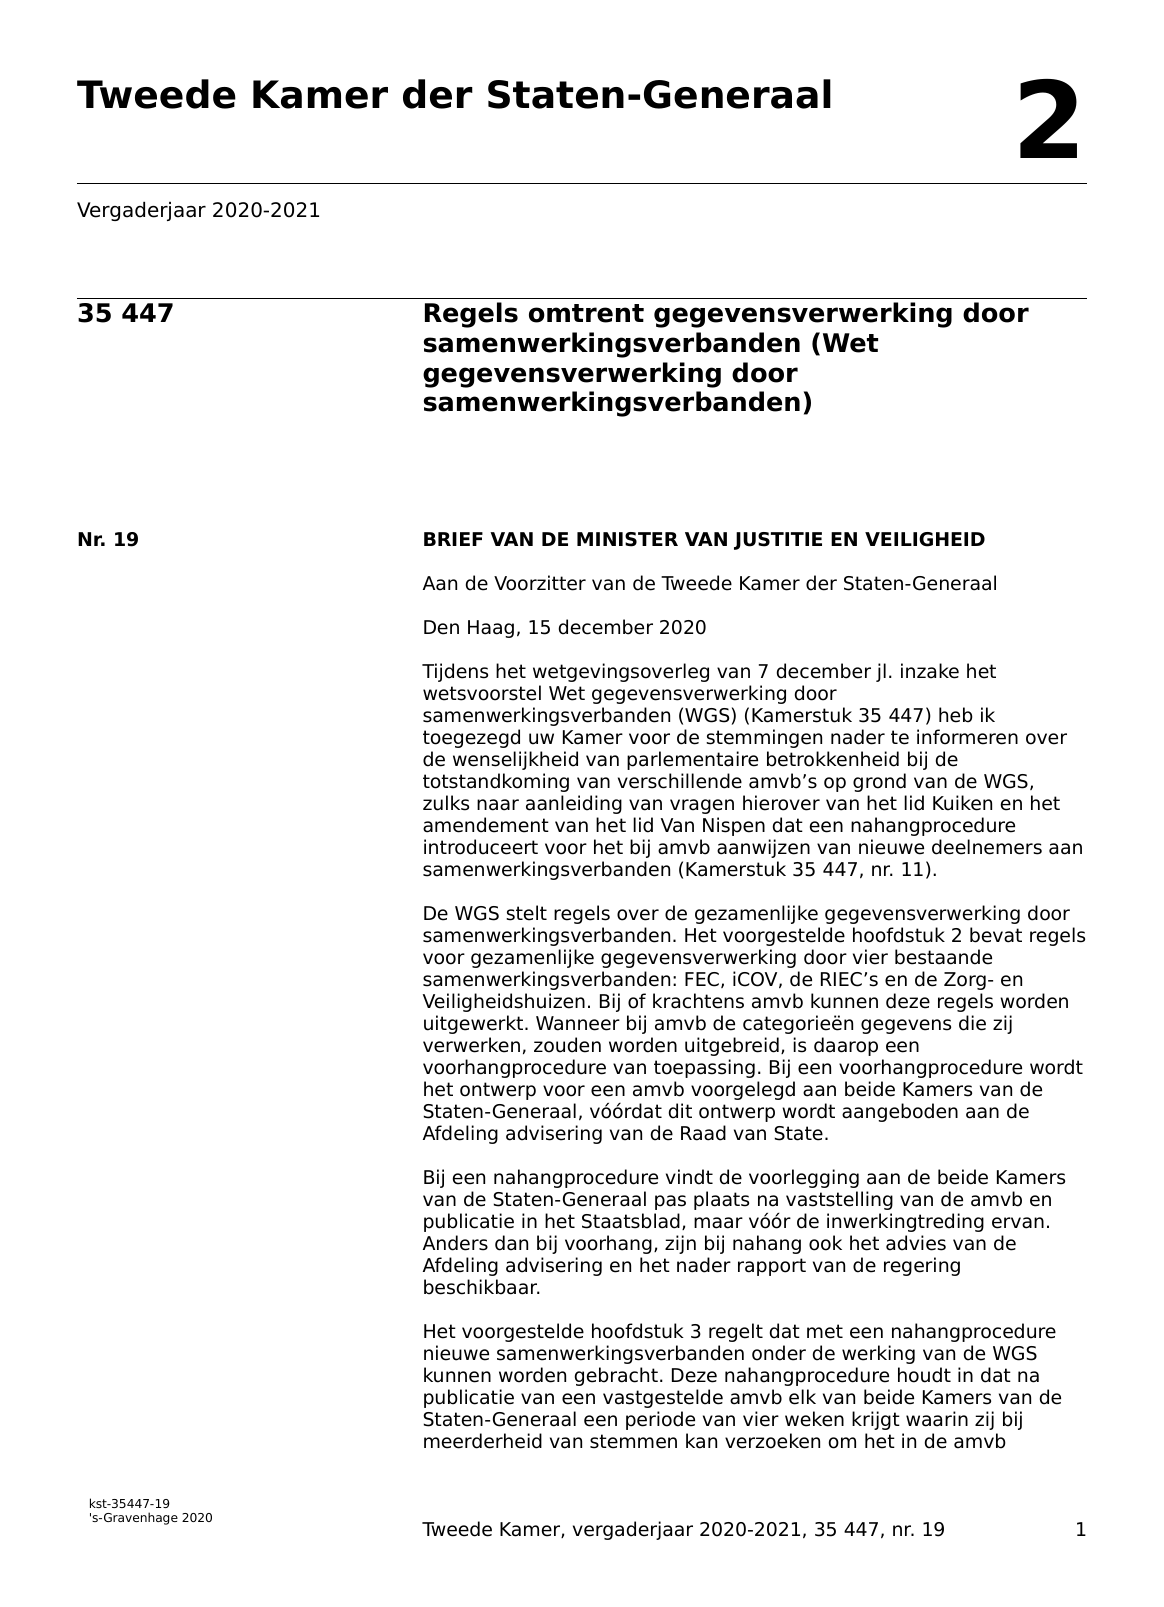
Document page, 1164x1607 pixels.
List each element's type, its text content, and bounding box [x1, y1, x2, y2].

table_header 2 [886, 59, 1087, 183]
text Het voorgestelde hoofdstuk 3 regelt dat met een nahangprocedure nieuwe samenwerkingsverbanden onder de werking van de WGS kunnen worden gebracht. Deze nahangprocedure houdt in dat na publicatie van een vastgestelde amvb elk van beide Kamers van de Staten-Generaal een periode van vier weken krijgt waarin zij bij meerderheid van stemmen kan verzoeken om het in de amvb [422, 1321, 1087, 1453]
text Den Haag, 15 december 2020 [422, 617, 1087, 639]
subtitle 35 447 Regels omtrent gegevensverwerking door samenwerkingsverbanden (Wet gegevensverwerking door samenwerkingsverbanden) [77, 299, 1087, 418]
text Aan de Voorzitter van de Tweede Kamer der Staten-Generaal [422, 573, 1087, 595]
text 's-Gravenhage 2020 [88, 1511, 323, 1525]
text kst-35447-19 [88, 1497, 323, 1511]
text Bij een nahangprocedure vindt de voorlegging aan de beide Kamers van de Staten-Generaal pas plaats na vaststelling van de amvb en publicatie in het Staatsblad, maar vóór de inwerkingtreding ervan. Anders dan bij voorhang, zijn bij nahang ook het advies van de Afdeling advisering en het nader rapport van de regering beschikbaar. [422, 1167, 1087, 1299]
subtitle Nr. 19 BRIEF VAN DE MINISTER VAN JUSTITIE EN VEILIGHEID [77, 529, 1087, 551]
table_header Tweede Kamer der Staten-Generaal [77, 59, 886, 183]
text Tijdens het wetgevingsoverleg van 7 december jl. inzake het wetsvoorstel Wet gegevensverwerking door samenwerkingsverbanden (WGS) (Kamerstuk 35 447) heb ik toegezegd uw Kamer voor de stemmingen nader te informeren over de wenselijkheid van parlementaire betrokkenheid bij de totstandkoming van verschillende amvb’s op grond van de WGS, zulks naar aanleiding van vragen hierover van het lid Kuiken en het amendement van het lid Van Nispen dat een nahangprocedure introduceert voor het bij amvb aanwijzen van nieuwe deelnemers aan samenwerkingsverbanden (Kamerstuk 35 447, nr. 11). [422, 661, 1087, 881]
text De WGS stelt regels over de gezamenlijke gegevensverwerking door samenwerkingsverbanden. Het voorgestelde hoofdstuk 2 bevat regels voor gezamenlijke gegevensverwerking door vier bestaande samenwerkingsverbanden: FEC, iCOV, de RIEC’s en de Zorg- en Veiligheidshuizen. Bij of krachtens amvb kunnen deze regels worden uitgewerkt. Wanneer bij amvb de categorieën gegevens die zij verwerken, zouden worden uitgebreid, is daarop een voorhangprocedure van toepassing. Bij een voorhangprocedure wordt het ontwerp voor een amvb voorgelegd aan beide Kamers van de Staten-Generaal, vóórdat dit ontwerp wordt aangeboden aan de Afdeling advisering van de Raad van State. [422, 903, 1087, 1145]
table_cell Vergaderjaar 2020-2021 [77, 184, 1087, 298]
